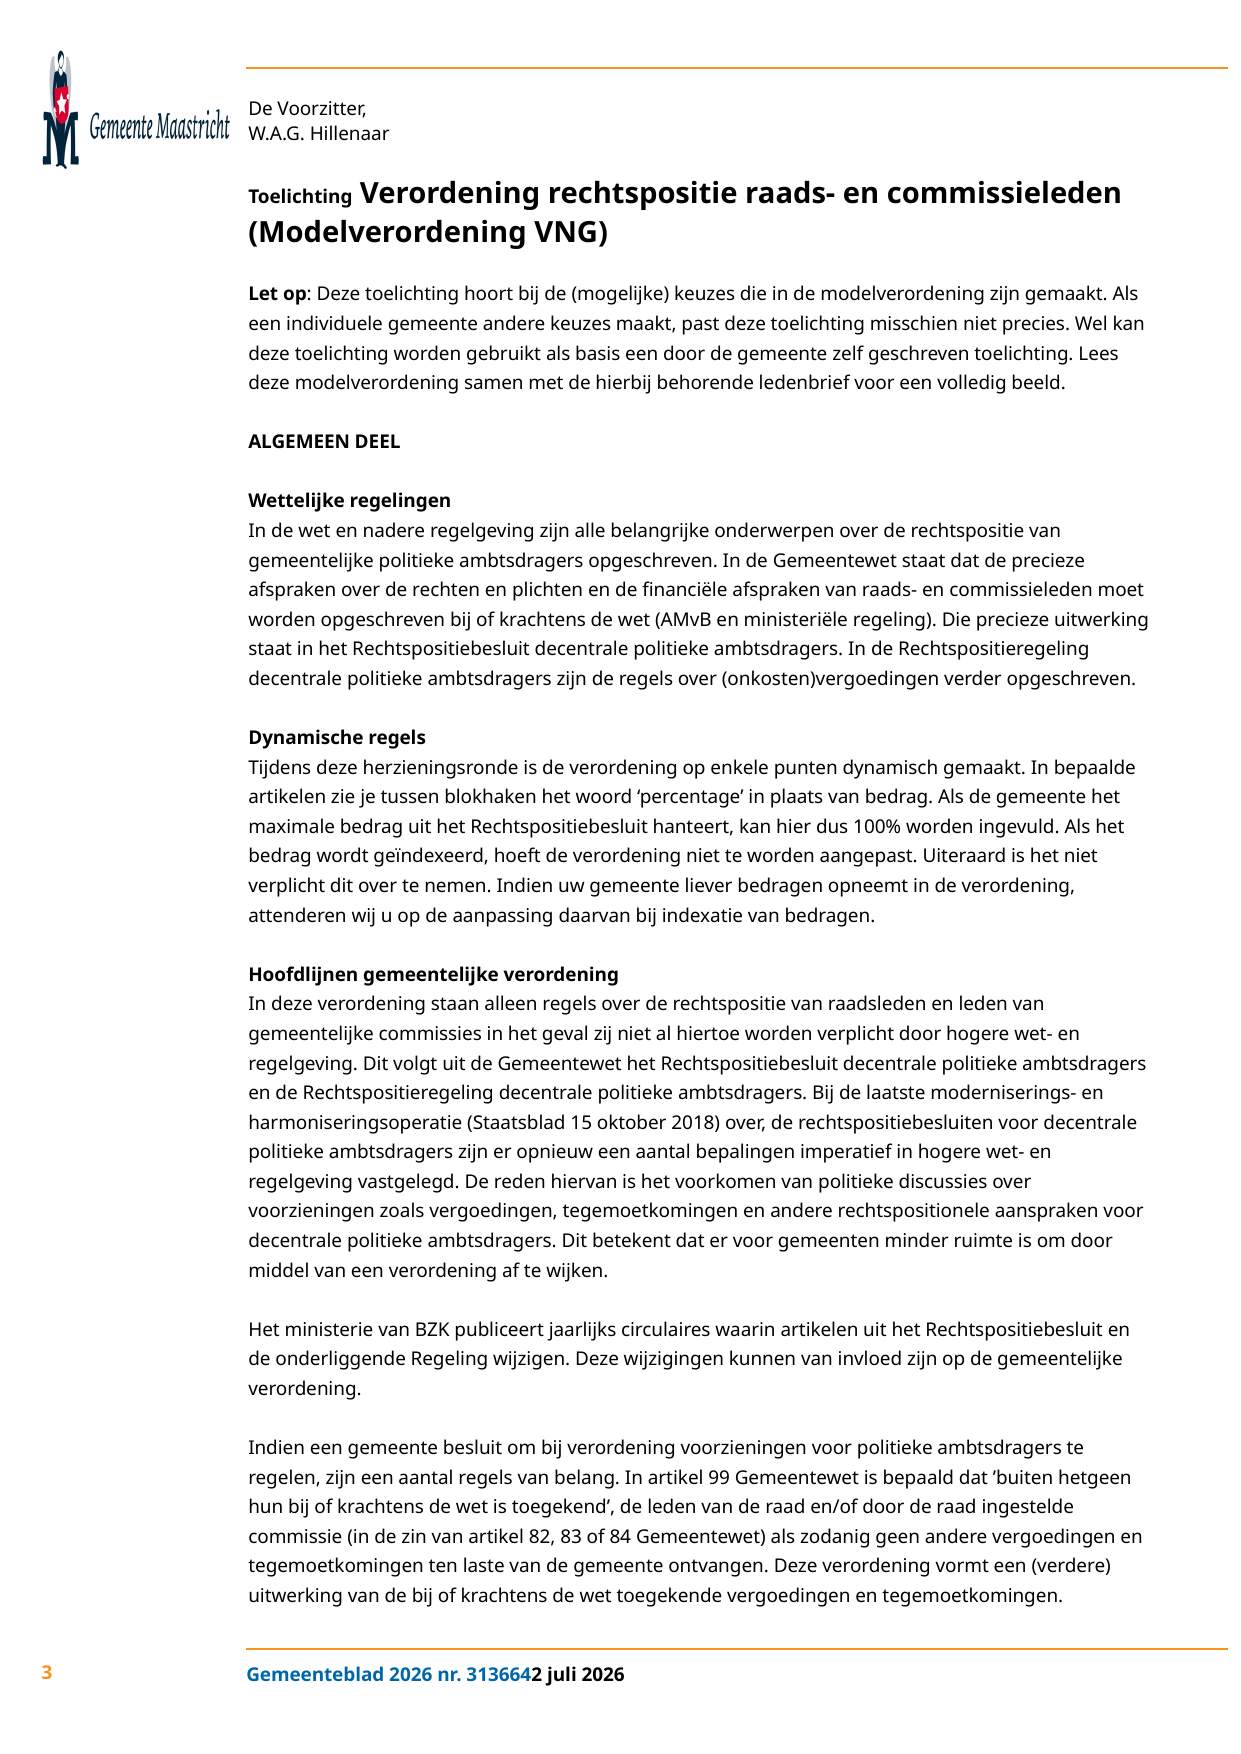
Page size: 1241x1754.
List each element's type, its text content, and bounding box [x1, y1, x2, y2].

text Indien een gemeente besluit om bij verordening voorzieningen voor politieke ambtsdragers te regelen, zijn een aantal regels van belang. In artikel 99 Gemeentewet is bepaald dat ’buiten hetgeen hun bij of krachtens de wet is toegekend’, de leden van de raad en/of door de raad ingestelde commissie (in de zin van artikel 82, 83 of 84 Gemeentewet) als zodanig geen andere vergoedingen en tegemoetkomingen ten laste van de gemeente ontvangen. Deze verordening vormt een (verdere) uitwerking van de bij of krachtens de wet toegekende vergoedingen en tegemoetkomingen. [248, 1434, 1152, 1608]
text Tijdens deze herzieningsronde is de verordening op enkele punten dynamisch gemaakt. In bepaalde artikelen zie je tussen blokhaken het woord ‘percentage’ in plaats van bedrag. Als de gemeente het maximale bedrag uit het Rechtspositiebesluit hanteert, kan hier dus 100% worden ingevuld. Als het bedrag wordt geïndexeerd, hoeft de verordening niet te worden aangepast. Uiteraard is het niet verplicht dit over te nemen. Indien uw gemeente liever bedragen opneemt in de verordening, attenderen wij u op de aanpassing daarvan bij indexatie van bedragen. [248, 754, 1152, 927]
text W.A.G. Hillenaar [248, 121, 1152, 146]
text Hoofdlijnen gemeentelijke verordening [248, 961, 1152, 987]
text Wettelijke regelingen [248, 488, 1152, 513]
text In de wet en nadere regelgeving zijn alle belangrijke onderwerpen over de rechtspositie van gemeentelijke politieke ambtsdragers opgeschreven. In de Gemeentewet staat dat de precieze afspraken over de rechten en plichten en de financiële afspraken van raads- en commissieleden moet worden opgeschreven bij of krachtens de wet (AMvB en ministeriële regeling). Die precieze uitwerking staat in het Rechtspositiebesluit decentrale politieke ambtsdragers. In de Rechtspositieregeling decentrale politieke ambtsdragers zijn de regels over (onkosten)vergoedingen verder opgeschreven. [248, 517, 1152, 691]
text Het ministerie van BZK publiceert jaarlijks circulaires waarin artikelen uit het Rechtspositiebesluit en de onderliggende Regeling wijzigen. Deze wijzigingen kunnen van invloed zijn op de gemeentelijke verordening. [248, 1316, 1152, 1401]
picture [41, 47, 231, 172]
text Let op: Deze toelichting hoort bij de (mogelijke) keuzes die in de modelverordening zijn gemaakt. Als een individuele gemeente andere keuzes maakt, past deze toelichting misschien niet precies. Wel kan deze toelichting worden gebruikt als basis een door de gemeente zelf geschreven toelichting. Lees deze modelverordening samen met de hierbij behorende ledenbrief voor een volledig beeld. [248, 281, 1152, 395]
text ALGEMEEN DEEL [248, 428, 1152, 454]
text In deze verordening staan alleen regels over de rechtspositie van raadsleden en leden van gemeentelijke commissies in het geval zij niet al hiertoe worden verplicht door hogere wet- en regelgeving. Dit volgt uit de Gemeentewet het Rechtspositiebesluit decentrale politieke ambtsdragers en de Rechtspositieregeling decentrale politieke ambtsdragers. Bij de laatste moderniserings- en harmoniseringsoperatie (Staatsblad 15 oktober 2018) over, de rechtspositiebesluiten voor decentrale politieke ambtsdragers zijn er opnieuw een aantal bepalingen imperatief in hogere wet- en regelgeving vastgelegd. De reden hiervan is het voorkomen van politieke discussies over voorzieningen zoals vergoedingen, tegemoetkomingen en andere rechtspositionele aanspraken voor decentrale politieke ambtsdragers. Dit betekent dat er voor gemeenten minder ruimte is om door middel van een verordening af te wijken. [248, 991, 1152, 1282]
text Dynamische regels [248, 724, 1152, 750]
text De Voorzitter, [248, 95, 1152, 121]
text Toelichting Verordening rechtspositie raads- en commissieleden (Modelverordening VNG) [248, 172, 1152, 251]
